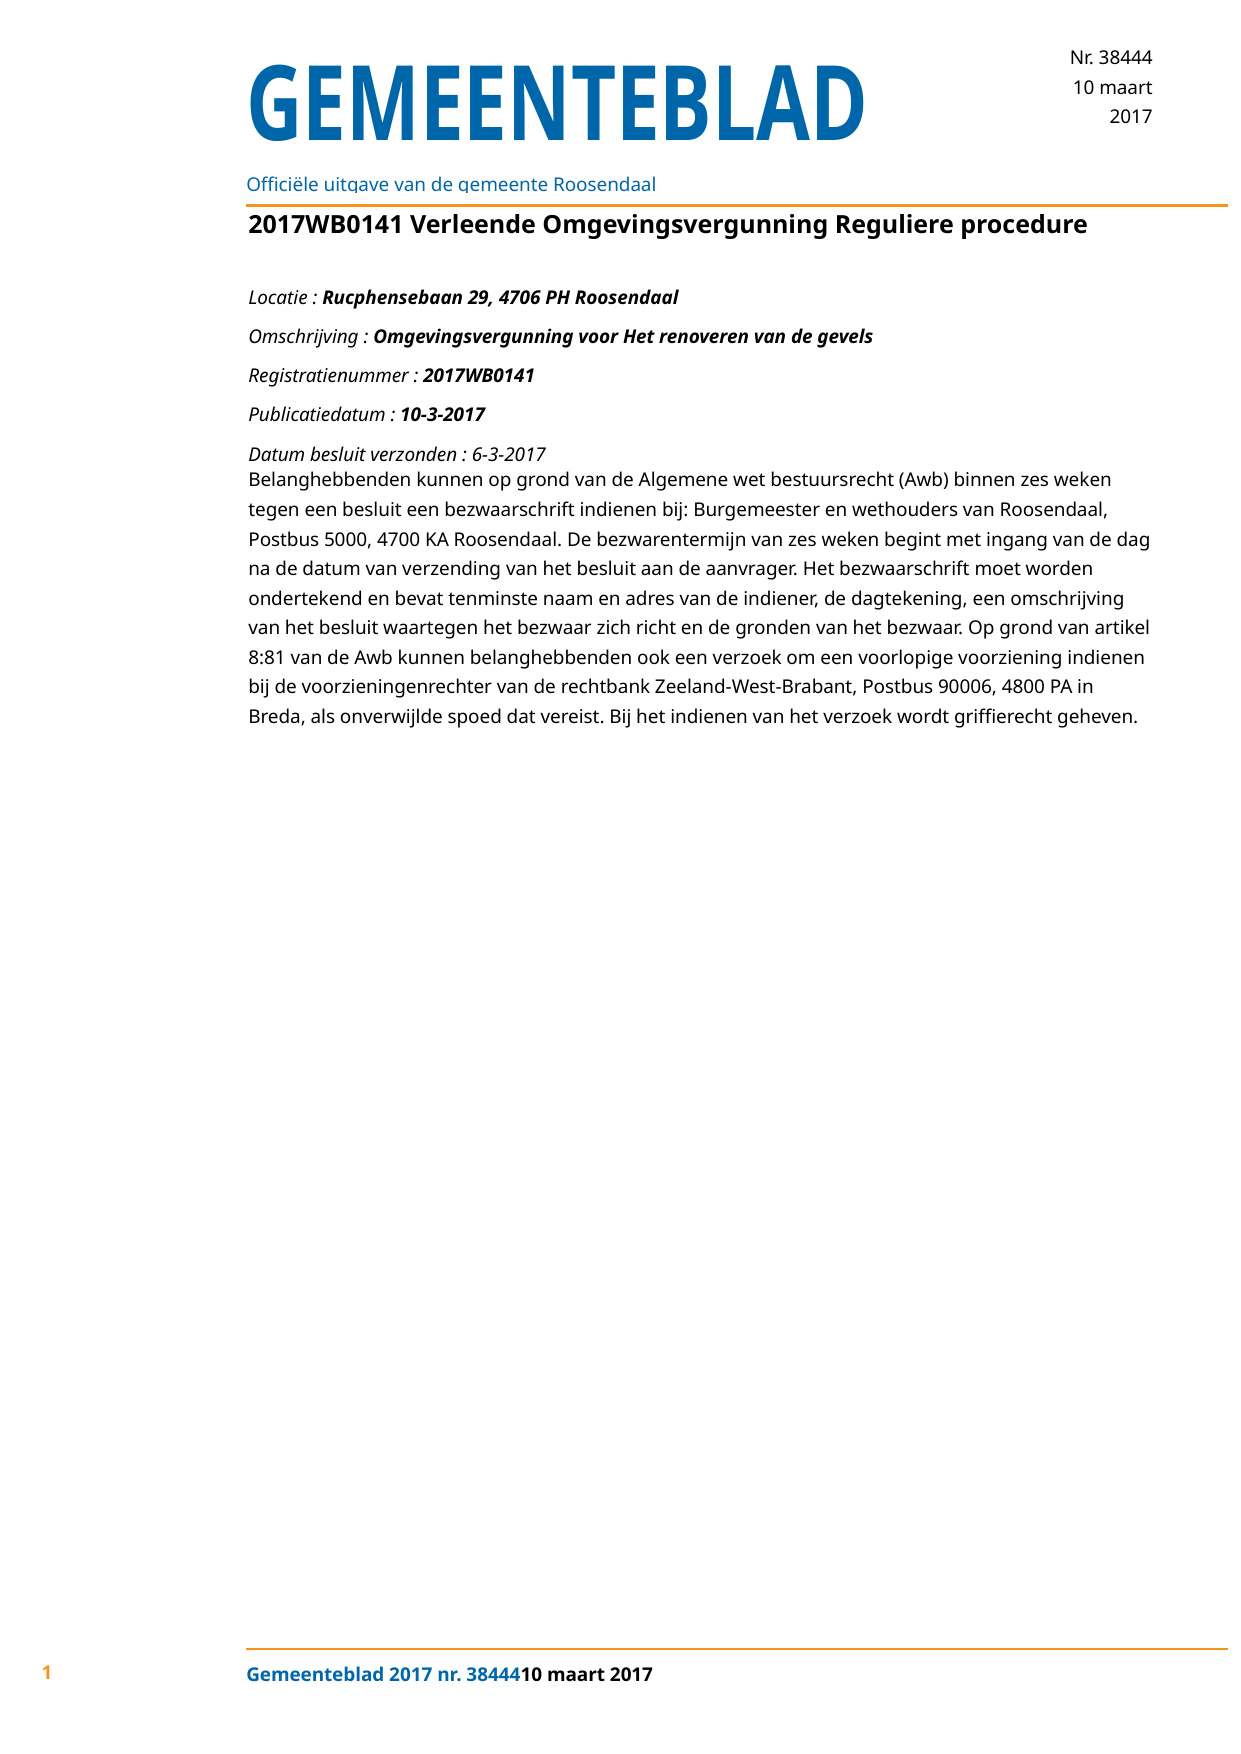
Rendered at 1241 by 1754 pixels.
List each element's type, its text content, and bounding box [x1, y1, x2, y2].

text Belanghebbenden kunnen op grond van de Algemene wet bestuursrecht (Awb) binnen zes weken tegen een besluit een bezwaarschrift indienen bij: Burgemeester en wethouders van Roosendaal, Postbus 5000, 4700 KA Roosendaal. De bezwarentermijn van zes weken begint met ingang van de dag na de datum van verzending van het besluit aan de aanvrager. Het bezwaarschrift moet worden ondertekend en bevat tenminste naam en adres van de indiener, de dagtekening, een omschrijving van het besluit waartegen het bezwaar zich richt en de gronden van het bezwaar. Op grond van artikel 8:81 van de Awb kunnen belanghebbenden ook een verzoek om een voorlopige voorziening indienen bij de voorzieningenrechter van de rechtbank Zeeland-West-Brabant, Postbus 90006, 4800 PA in Breda, als onverwijlde spoed dat vereist. Bij het indienen van het verzoek wordt griffierecht geheven. [248, 467, 1152, 729]
picture [41, 47, 231, 172]
text Registratienummer : 2017WB0141 [248, 362, 1152, 388]
text Datum besluit verzonden : 6-3-2017 [248, 441, 1152, 467]
text Publicatiedatum : 10-3-2017 [248, 402, 1152, 427]
text 2017WB0141 Verleende Omgevingsvergunning Reguliere procedure [248, 207, 1152, 241]
text Omschrijving : Omgevingsvergunning voor Het renoveren van de gevels [248, 323, 1152, 349]
text Locatie : Rucphensebaan 29, 4706 PH Roosendaal [248, 284, 1152, 309]
